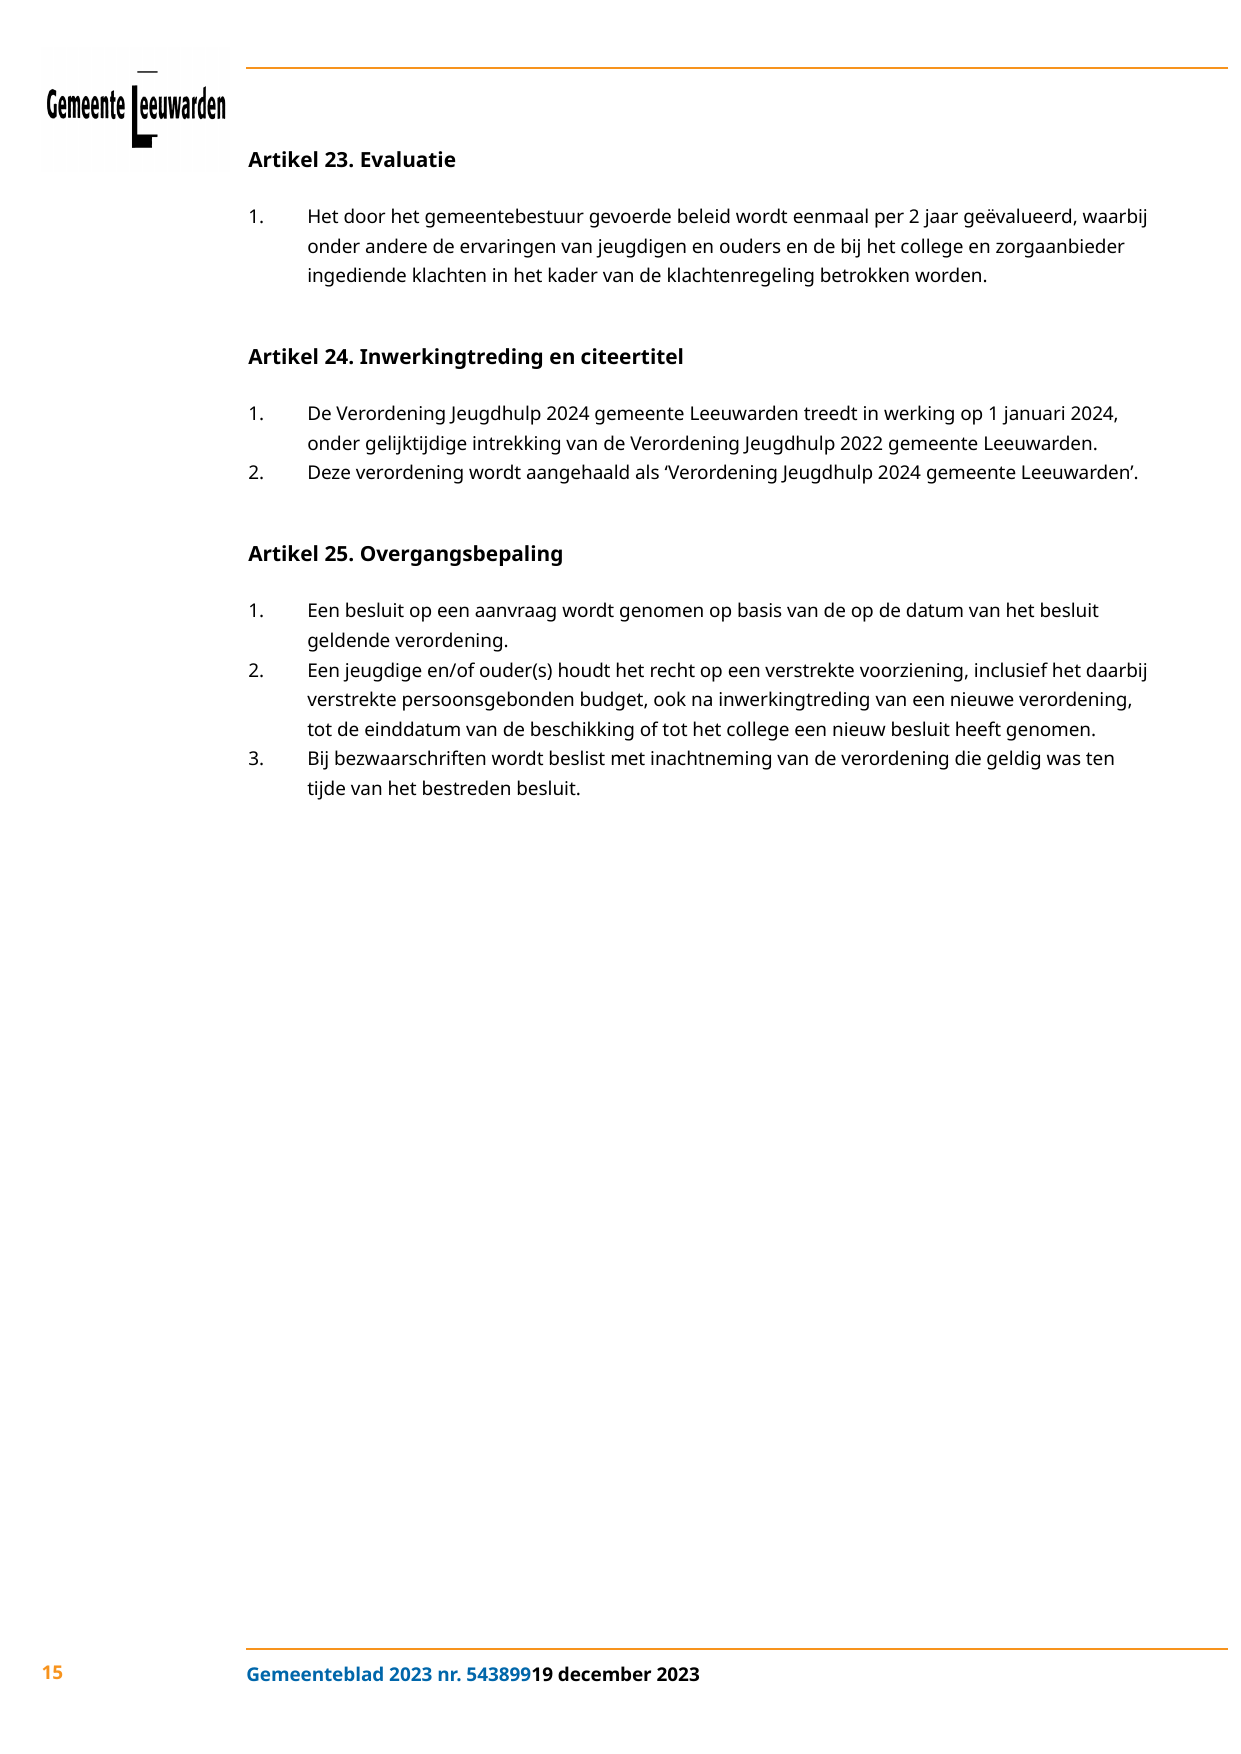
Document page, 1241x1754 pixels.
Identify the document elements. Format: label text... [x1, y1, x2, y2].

list Een jeugdige en/of ouder(s) houdt het recht op een verstrekte voorziening, inclusief het daarbij verstrekte persoonsgebonden budget, ook na inwerkingtreding van een nieuwe verordening, tot de einddatum van de beschikking of tot het college een nieuw besluit heeft genomen. [248, 657, 1152, 742]
picture [41, 47, 231, 172]
list Een besluit op een aanvraag wordt genomen op basis van de op de datum van het besluit geldende verordening. [248, 598, 1152, 653]
text Artikel 25. Overgangsbepaling [248, 539, 1152, 568]
list Het door het gemeentebestuur gevoerde beleid wordt eenmaal per 2 jaar geëvalueerd, waarbij onder andere de ervaringen van jeugdigen en ouders en de bij het college en zorgaanbieder ingediende klachten in het kader van de klachtenregeling betrokken worden. [248, 203, 1152, 288]
text Artikel 23. Evaluatie [248, 145, 1152, 174]
list De Verordening Jeugdhulp 2024 gemeente Leeuwarden treedt in werking op 1 januari 2024, onder gelijktijdige intrekking van de Verordening Jeugdhulp 2022 gemeente Leeuwarden. [248, 400, 1152, 456]
list Bij bezwaarschriften wordt beslist met inachtneming van de verordening die geldig was ten tijde van het bestreden besluit. [248, 746, 1152, 801]
list Deze verordening wordt aangehaald als ‘Verordening Jeugdhulp 2024 gemeente Leeuwarden’. [248, 459, 1152, 485]
text Artikel 24. Inwerkingtreding en citeertitel [248, 342, 1152, 371]
